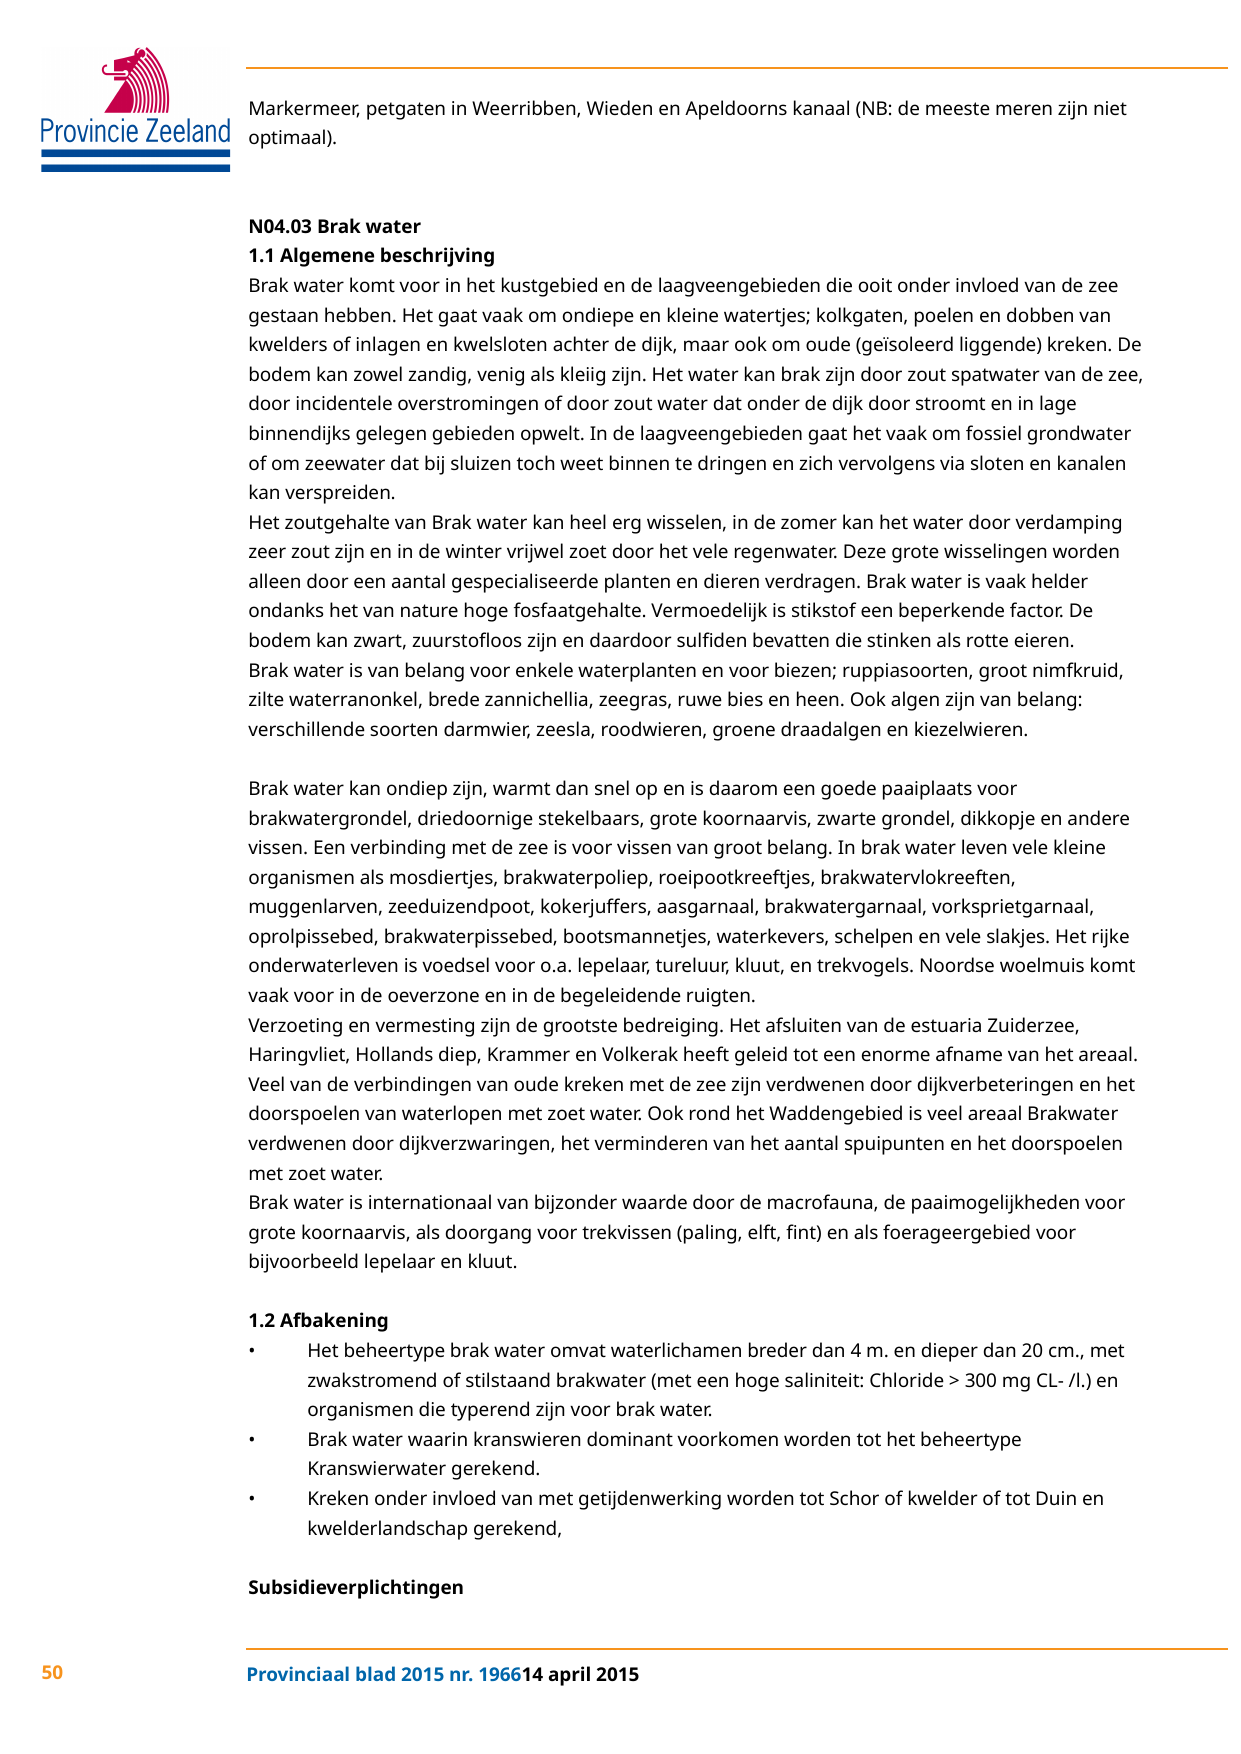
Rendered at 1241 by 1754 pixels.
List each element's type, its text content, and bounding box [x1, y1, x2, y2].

text Subsidieverplichtingen [248, 1574, 1152, 1600]
text Het zoutgehalte van Brak water kan heel erg wisselen, in de zomer kan het water door verdamping zeer zout zijn en in de winter vrijwel zoet door het vele regenwater. Deze grote wisselingen worden alleen door een aantal gespecialiseerde planten en dieren verdragen. Brak water is vaak helder ondanks het van nature hoge fosfaatgehalte. Vermoedelijk is stikstof een beperkende factor. De bodem kan zwart, zuurstofloos zijn en daardoor sulfiden bevatten die stinken als rotte eieren. [248, 509, 1152, 653]
text 1.1 Algemene beschrijving [248, 243, 1152, 268]
text 1.2 Afbakening [248, 1308, 1152, 1333]
text Brak water is van belang voor enkele waterplanten en voor biezen; ruppiasoorten, groot nimfkruid, zilte waterranonkel, brede zannichellia, zeegras, ruwe bies en heen. Ook algen zijn van belang: verschillende soorten darmwier, zeesla, roodwieren, groene draadalgen en kiezelwieren. [248, 657, 1152, 742]
text Brak water is internationaal van bijzonder waarde door de macrofauna, de paaimogelijkheden voor grote koornaarvis, als doorgang voor trekvissen (paling, elft, fint) en als foerageergebied voor bijvoorbeeld lepelaar en kluut. [248, 1189, 1152, 1274]
text Brak water kan ondiep zijn, warmt dan snel op en is daarom een goede paaiplaats voor brakwatergrondel, driedoornige stekelbaars, grote koornaarvis, zwarte grondel, dikkopje en andere vissen. Een verbinding met de zee is voor vissen van groot belang. In brak water leven vele kleine organismen als mosdiertjes, brakwaterpoliep, roeipootkreeftjes, brakwatervlokreeften, muggenlarven, zeeduizendpoot, kokerjuffers, aasgarnaal, brakwatergarnaal, vorksprietgarnaal, oprolpissebed, brakwaterpissebed, bootsmannetjes, waterkevers, schelpen en vele slakjes. Het rijke onderwaterleven is voedsel voor o.a. lepelaar, tureluur, kluut, en trekvogels. Noordse woelmuis komt vaak voor in de oeverzone en in de begeleidende ruigten. [248, 775, 1152, 1008]
picture [41, 47, 231, 172]
text Verzoeting en vermesting zijn de grootste bedreiging. Het afsluiten van de estuaria Zuiderzee, Haringvliet, Hollands diep, Krammer en Volkerak heeft geleid tot een enorme afname van het areaal. Veel van de verbindingen van oude kreken met de zee zijn verdwenen door dijkverbeteringen en het doorspoelen van waterlopen met zoet water. Ook rond het Waddengebied is veel areaal Brakwater verdwenen door dijkverzwaringen, het verminderen van het aantal spuipunten en het doorspoelen met zoet water. [248, 1012, 1152, 1186]
text Brak water komt voor in het kustgebied en de laagveengebieden die ooit onder invloed van de zee gestaan hebben. Het gaat vaak om ondiepe en kleine watertjes; kolkgaten, poelen en dobben van kwelders of inlagen en kwelsloten achter de dijk, maar ook om oude (geïsoleerd liggende) kreken. De bodem kan zowel zandig, venig als kleiig zijn. Het water kan brak zijn door zout spatwater van de zee, door incidentele overstromingen of door zout water dat onder de dijk door stroomt en in lage binnendijks gelegen gebieden opwelt. In de laagveengebieden gaat het vaak om fossiel grondwater of om zeewater dat bij sluizen toch weet binnen te dringen en zich vervolgens via sloten en kanalen kan verspreiden. [248, 272, 1152, 505]
text N04.03 Brak water [248, 213, 1152, 239]
text Markermeer, petgaten in Weerribben, Wieden en Apeldoorns kanaal (NB: de meeste meren zijn niet optimaal). [248, 95, 1152, 150]
list Het beheertype brak water omvat waterlichamen breder dan 4 m. en dieper dan 20 cm., met zwakstromend of stilstaand brakwater (met een hoge saliniteit: Chloride > 300 mg CL- /l.) en organismen die typerend zijn voor brak water. [248, 1337, 1152, 1422]
list Brak water waarin kranswieren dominant voorkomen worden tot het beheertype Kranswierwater gerekend. [248, 1426, 1152, 1481]
list Kreken onder invloed van met getijdenwerking worden tot Schor of kwelder of tot Duin en kwelderlandschap gerekend, [248, 1485, 1152, 1541]
